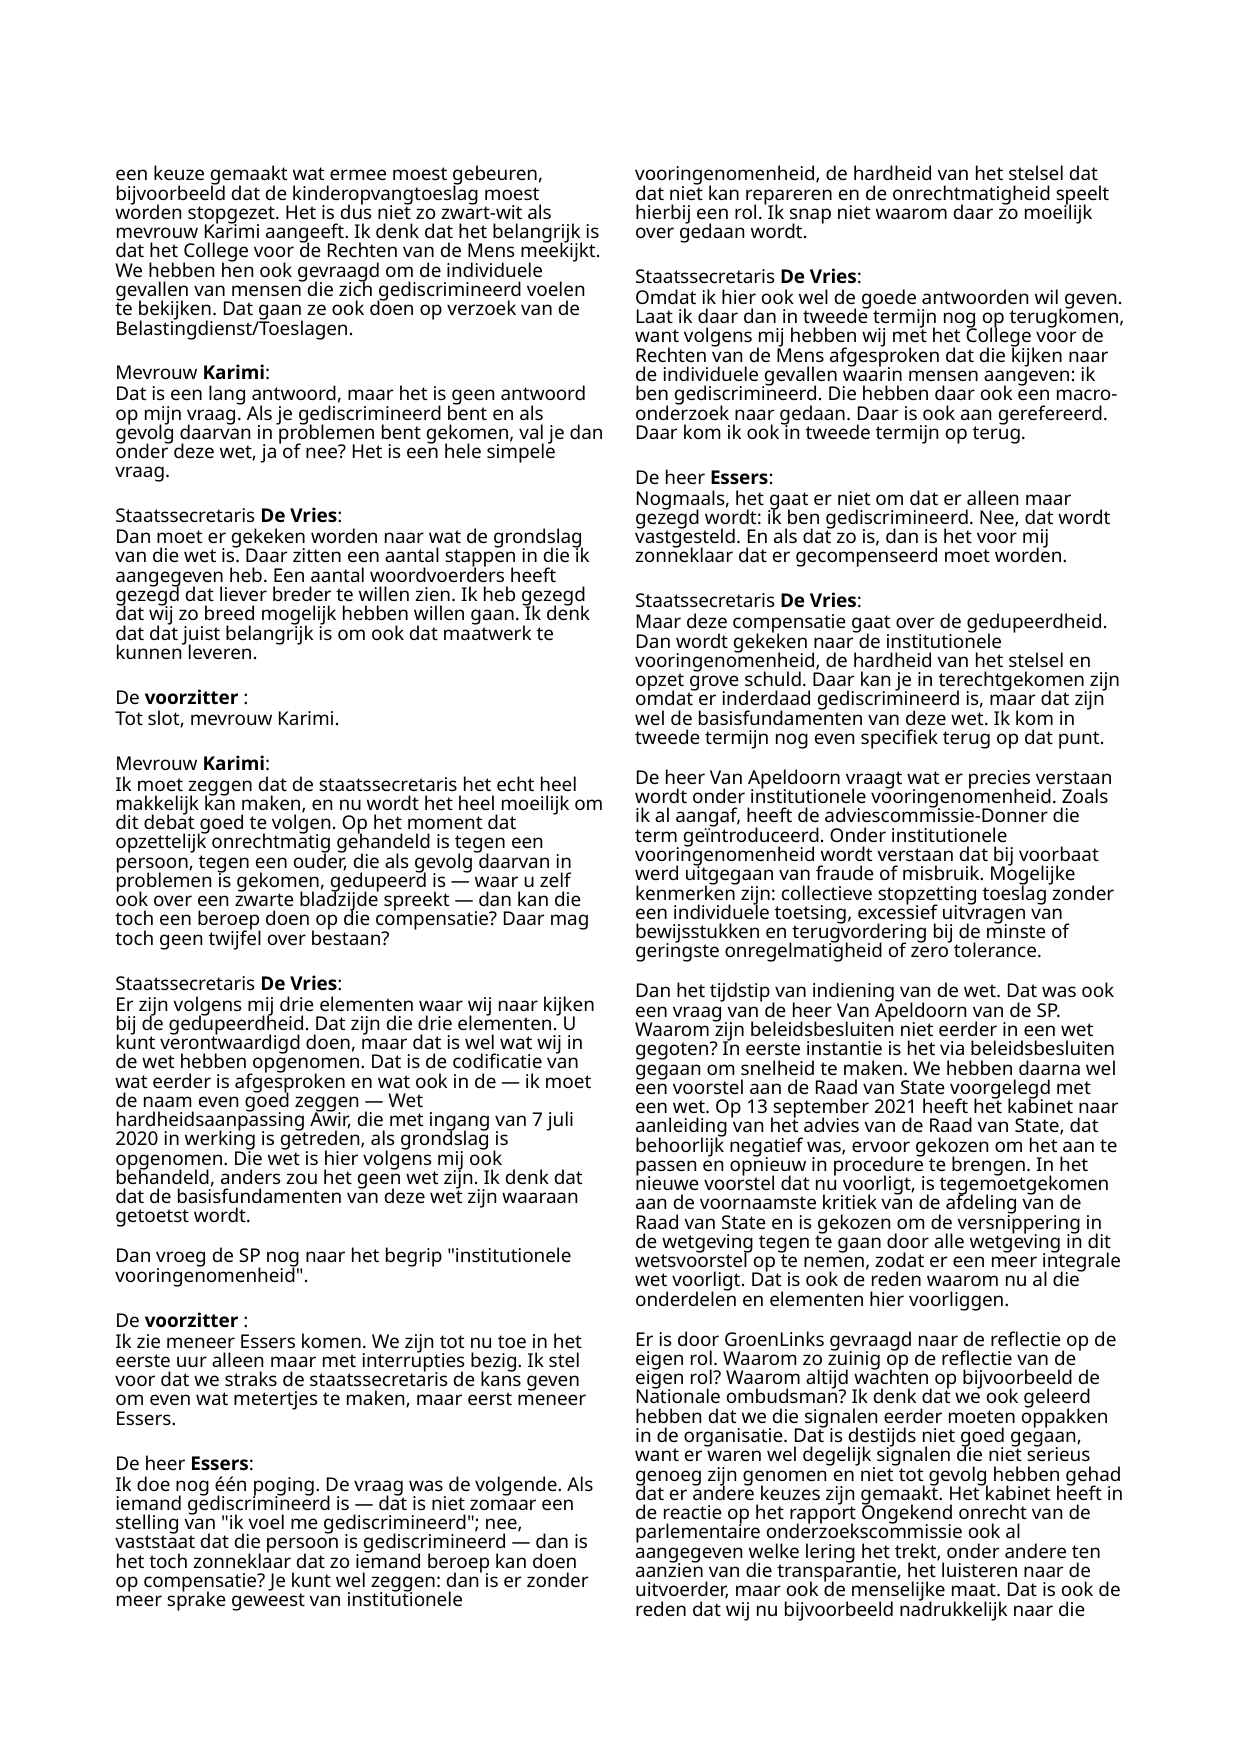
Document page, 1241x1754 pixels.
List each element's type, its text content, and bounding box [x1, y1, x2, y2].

text Dat is een lang antwoord, maar het is geen antwoord op mijn vraag. Als je gediscrimineerd bent en als gevolg daarvan in problemen bent gekomen, val je dan onder deze wet, ja of nee? Het is een hele simpele vraag. [115, 385, 605, 482]
text Staatssecretaris De Vries: [115, 502, 605, 528]
text Ik moet zeggen dat de staatssecretaris het echt heel makkelijk kan maken, en nu wordt het heel moeilijk om dit debat goed te volgen. Op het moment dat opzettelijk onrechtmatig gehandeld is tegen een persoon, tegen een ouder, die als gevolg daarvan in problemen is gekomen, gedupeerd is — waar u zelf ook over een zwarte bladzijde spreekt — dan kan die toch een beroep doen op die compensatie? Daar mag toch geen twijfel over bestaan? [115, 776, 605, 949]
text De heer Essers: [635, 464, 1125, 490]
text vooringenomenheid, de hardheid van het stelsel dat dat niet kan repareren en de onrechtmatigheid speelt hierbij een rol. Ik snap niet waarom daar zo moeilijk over gedaan wordt. [635, 165, 1125, 242]
text Staatssecretaris De Vries: [635, 588, 1125, 613]
text Ik zie meneer Essers komen. We zijn tot nu toe in het eerste uur alleen maar met interrupties bezig. Ik stel voor dat we straks de staatssecretaris de kans geven om even wat metertjes te maken, maar eerst meneer Essers. [115, 1333, 605, 1429]
text Dan het tijdstip van indiening van de wet. Dat was ook een vraag van de heer Van Apeldoorn van de SP. Waarom zijn beleidsbesluiten niet eerder in een wet gegoten? In eerste instantie is het via beleidsbesluiten gegaan om snelheid te maken. We hebben daarna wel een voorstel aan de Raad van State voorgelegd met een wet. Op 13 september 2021 heeft het kabinet naar aanleiding van het advies van de Raad van State, dat behoorlijk negatief was, ervoor gekozen om het aan te passen en opnieuw in procedure te brengen. In het nieuwe voorstel dat nu voorligt, is tegemoetgekomen aan de voornaamste kritiek van de afdeling van de Raad van State en is gekozen om de versnippering in de wetgeving tegen te gaan door alle wetgeving in dit wetsvoorstel op te nemen, zodat er een meer integrale wet voorligt. Dat is ook de reden waarom nu al die onderdelen en elementen hier voorliggen. [635, 982, 1125, 1310]
text Mevrouw Karimi: [115, 750, 605, 776]
text Tot slot, mevrouw Karimi. [115, 710, 605, 729]
text De voorzitter : [115, 684, 605, 710]
text Staatssecretaris De Vries: [635, 263, 1125, 289]
text Er is door GroenLinks gevraagd naar de reflectie op de eigen rol. Waarom zo zuinig op de reflectie van de eigen rol? Waarom altijd wachten op bijvoorbeeld de Nationale ombudsman? Ik denk dat we ook geleerd hebben dat we die signalen eerder moeten oppakken in de organisatie. Dat is destijds niet goed gegaan, want er waren wel degelijk signalen die niet serieus genoeg zijn genomen en niet tot gevolg hebben gehad dat er andere keuzes zijn gemaakt. Het kabinet heeft in de reactie op het rapport Ongekend onrecht van de parlementaire onderzoekscommissie ook al aangegeven welke lering het trekt, onder andere ten aanzien van die transparantie, het luisteren naar de uitvoerder, maar ook de menselijke maat. Dat is ook de reden dat wij nu bijvoorbeeld nadrukkelijk naar die [635, 1331, 1125, 1620]
text De heer Van Apeldoorn vraagt wat er precies verstaan wordt onder institutionele vooringenomenheid. Zoals ik al aangaf, heeft de adviescommissie-Donner die term geïntroduceerd. Onder institutionele vooringenomenheid wordt verstaan dat bij voorbaat werd uitgegaan van fraude of misbruik. Mogelijke kenmerken zijn: collectieve stopzetting toeslag zonder een individuele toetsing, excessief uitvragen van bewijsstukken en terugvordering bij de minste of geringste onregelmatigheid of zero tolerance. [635, 769, 1125, 962]
text Er zijn volgens mij drie elementen waar wij naar kijken bij de gedupeerdheid. Dat zijn die drie elementen. U kunt verontwaardigd doen, maar dat is wel wat wij in de wet hebben opgenomen. Dat is de codificatie van wat eerder is afgesproken en wat ook in de — ik moet de naam even goed zeggen — Wet hardheidsaanpassing Awir, die met ingang van 7 juli 2020 in werking is getreden, als grondslag is opgenomen. Die wet is hier volgens mij ook behandeld, anders zou het geen wet zijn. Ik denk dat dat de basisfundamenten van deze wet zijn waaraan getoetst wordt. [115, 996, 605, 1227]
text Maar deze compensatie gaat over de gedupeerdheid. Dan wordt gekeken naar de institutionele vooringenomenheid, de hardheid van het stelsel en opzet grove schuld. Daar kan je in terechtgekomen zijn omdat er inderdaad gediscrimineerd is, maar dat zijn wel de basisfundamenten van deze wet. Ik kom in tweede termijn nog even specifiek terug op dat punt. [635, 613, 1125, 748]
text Dan vroeg de SP nog naar het begrip "institutionele vooringenomenheid". [115, 1247, 605, 1286]
text Ik doe nog één poging. De vraag was de volgende. Als iemand gediscrimineerd is — dat is niet zomaar een stelling van "ik voel me gediscrimineerd"; nee, vaststaat dat die persoon is gediscrimineerd — dan is het toch zonneklaar dat zo iemand beroep kan doen op compensatie? Je kunt wel zeggen: dan is er zonder meer sprake geweest van institutionele [115, 1476, 605, 1610]
text De voorzitter : [115, 1307, 605, 1333]
text Dan moet er gekeken worden naar wat de grondslag van die wet is. Daar zitten een aantal stappen in die ik aangegeven heb. Een aantal woordvoerders heeft gezegd dat liever breder te willen zien. Ik heb gezegd dat wij zo breed mogelijk hebben willen gaan. Ik denk dat dat juist belangrijk is om ook dat maatwerk te kunnen leveren. [115, 528, 605, 663]
text Staatssecretaris De Vries: [115, 970, 605, 996]
text een keuze gemaakt wat ermee moest gebeuren, bijvoorbeeld dat de kinderopvangtoeslag moest worden stopgezet. Het is dus niet zo zwart-wit als mevrouw Karimi aangeeft. Ik denk dat het belangrijk is dat het College voor de Rechten van de Mens meekijkt. We hebben hen ook gevraagd om de individuele gevallen van mensen die zich gediscrimineerd voelen te bekijken. Dat gaan ze ook doen op verzoek van de Belastingdienst/Toeslagen. [115, 165, 605, 339]
text Nogmaals, het gaat er niet om dat er alleen maar gezegd wordt: ik ben gediscrimineerd. Nee, dat wordt vastgesteld. En als dat zo is, dan is het voor mij zonneklaar dat er gecompenseerd moet worden. [635, 490, 1125, 567]
text De heer Essers: [115, 1450, 605, 1476]
text Mevrouw Karimi: [115, 359, 605, 385]
text Omdat ik hier ook wel de goede antwoorden wil geven. Laat ik daar dan in tweede termijn nog op terugkomen, want volgens mij hebben wij met het College voor de Rechten van de Mens afgesproken dat die kijken naar de individuele gevallen waarin mensen aangeven: ik ben gediscrimineerd. Die hebben daar ook een macro-onderzoek naar gedaan. Daar is ook aan gerefereerd. Daar kom ik ook in tweede termijn op terug. [635, 289, 1125, 443]
